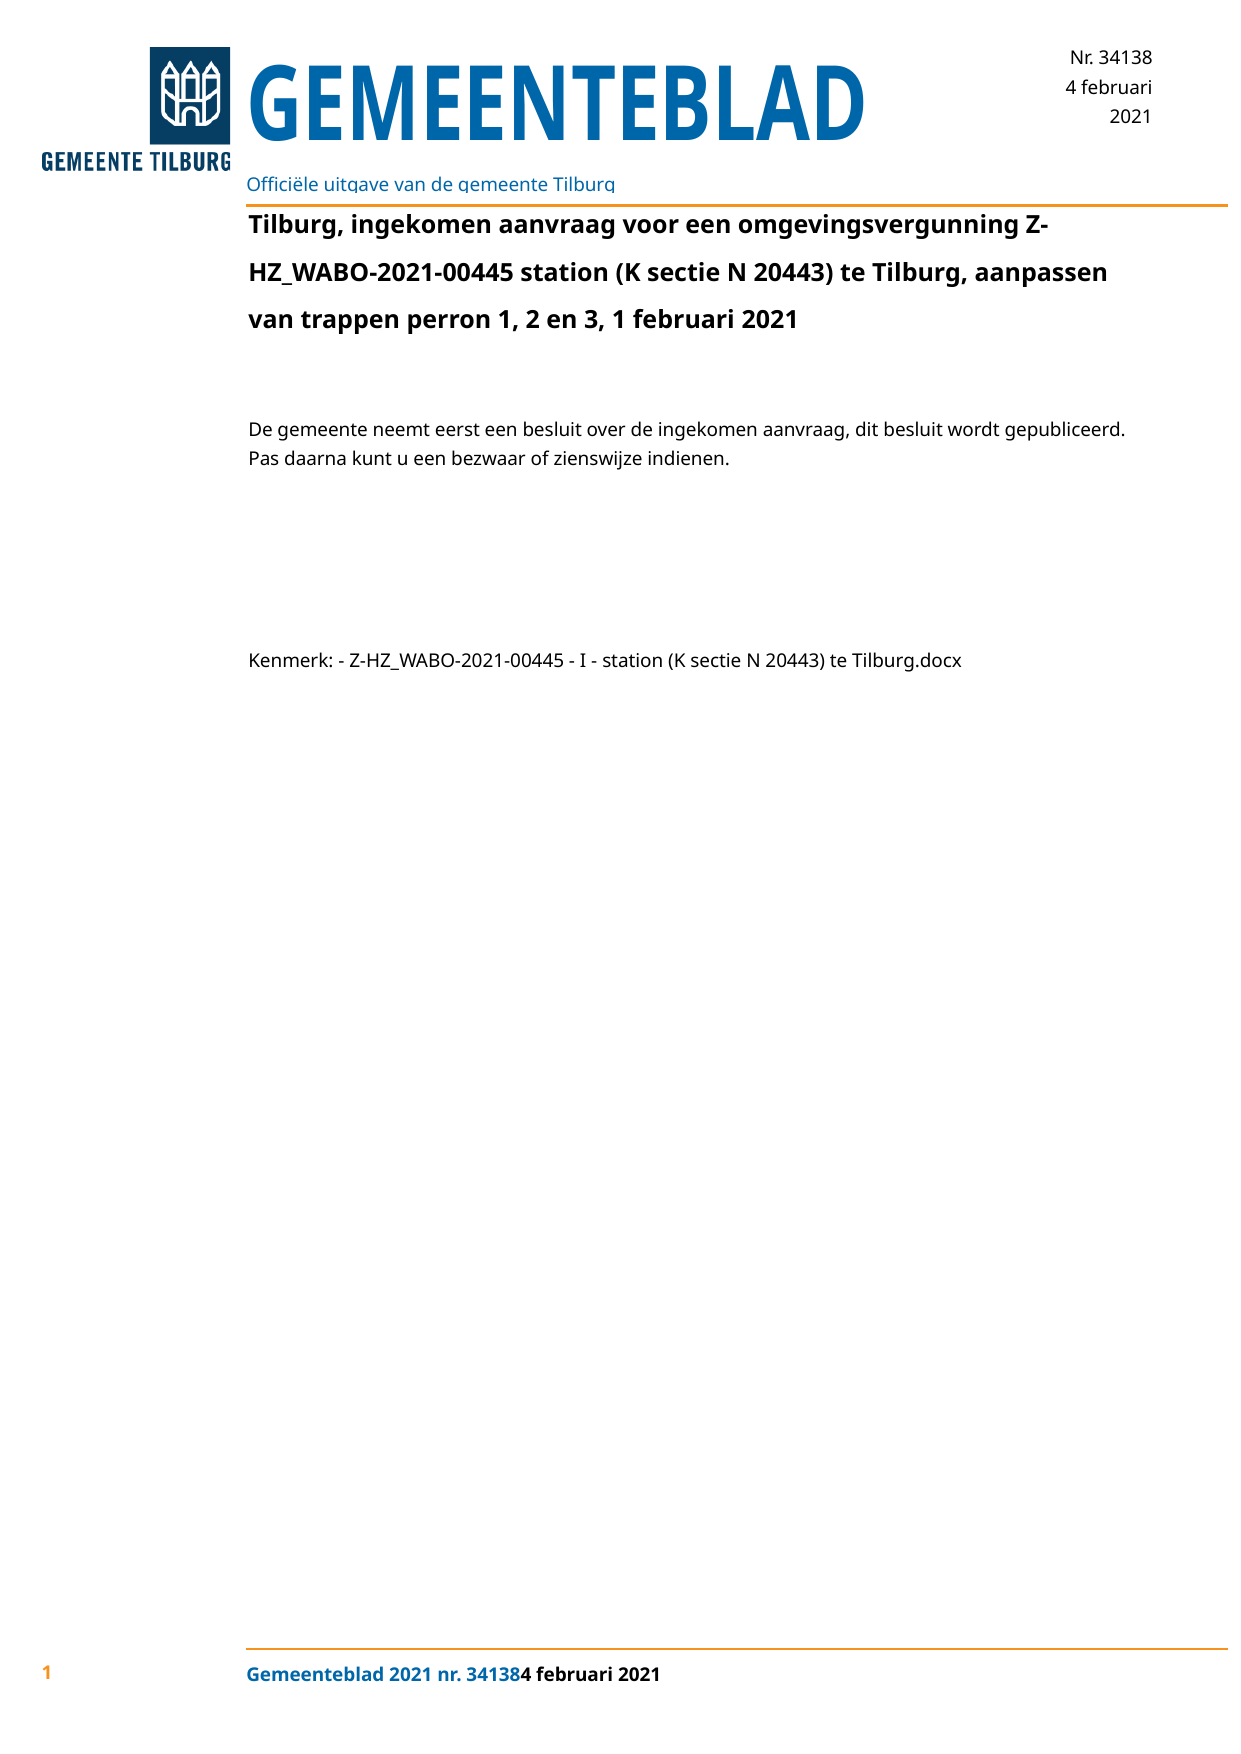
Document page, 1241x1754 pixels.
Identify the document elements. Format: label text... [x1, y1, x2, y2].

text De gemeente neemt eerst een besluit over de ingekomen aanvraag, dit besluit wordt gepubliceerd. Pas daarna kunt u een bezwaar of zienswijze indienen. [248, 416, 1152, 471]
text Kenmerk: - Z-HZ_WABO-2021-00445 - I - station (K sectie N 20443) te Tilburg.docx [248, 647, 1152, 673]
text Tilburg, ingekomen aanvraag voor een omgevingsvergunning Z-HZ_WABO-2021-00445 station (K sectie N 20443) te Tilburg, aanpassen van trappen perron 1, 2 en 3, 1 februari 2021 [248, 207, 1152, 336]
picture [41, 47, 231, 172]
